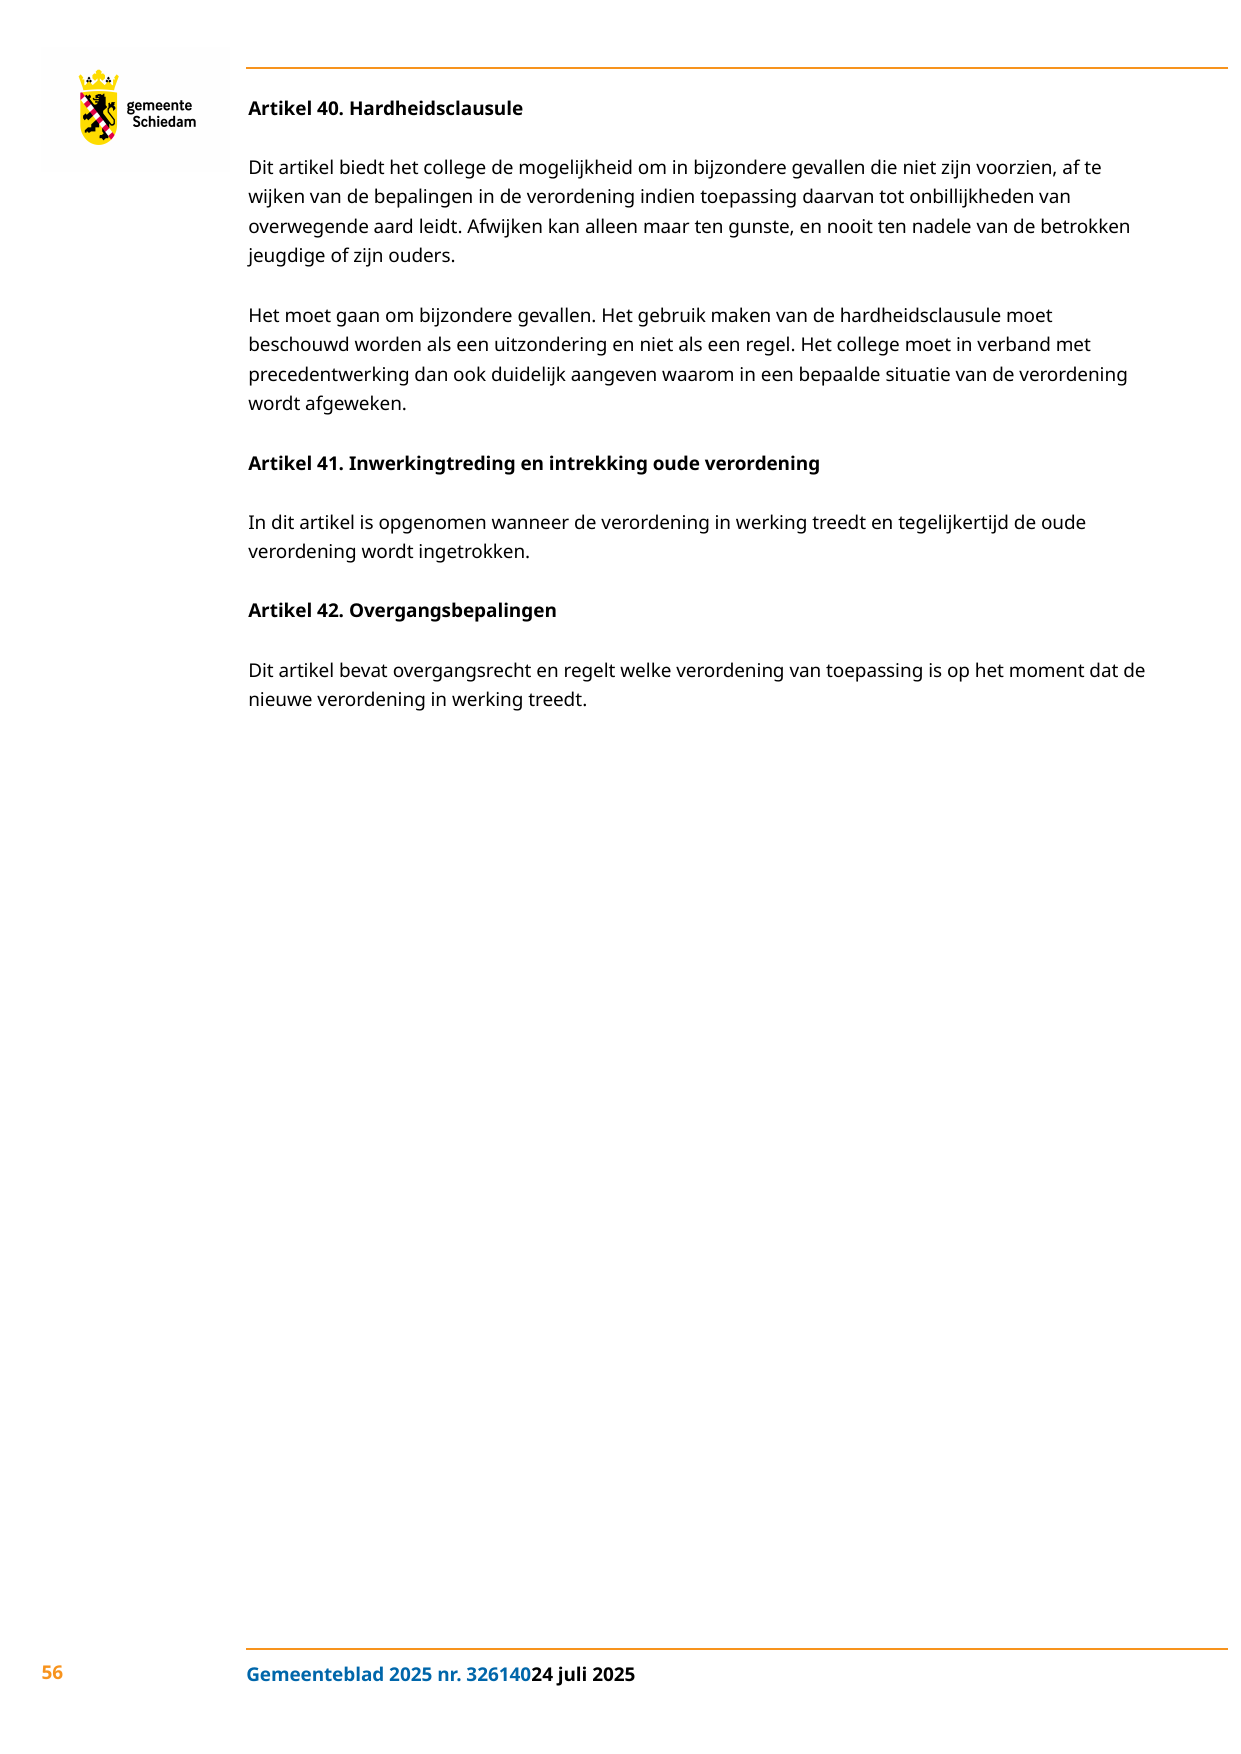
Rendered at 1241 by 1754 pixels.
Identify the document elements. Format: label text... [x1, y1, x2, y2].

text Artikel 40. Hardheidsclausule [248, 95, 1152, 121]
text Artikel 42. Overgangsbepalingen [248, 598, 1152, 623]
picture [41, 47, 231, 172]
text Dit artikel biedt het college de mogelijkheid om in bijzondere gevallen die niet zijn voorzien, af te wijken van de bepalingen in de verordening indien toepassing daarvan tot onbillijkheden van overwegende aard leidt. Afwijken kan alleen maar ten gunste, en nooit ten nadele van de betrokken jeugdige of zijn ouders. [248, 154, 1152, 268]
text Artikel 41. Inwerkingtreding en intrekking oude verordening [248, 450, 1152, 476]
text Het moet gaan om bijzondere gevallen. Het gebruik maken van de hardheidsclausule moet beschouwd worden als een uitzondering en niet als een regel. Het college moet in verband met precedentwerking dan ook duidelijk aangeven waarom in een bepaalde situatie van de verordening wordt afgeweken. [248, 302, 1152, 416]
text In dit artikel is opgenomen wanneer de verordening in werking treedt en tegelijkertijd de oude verordening wordt ingetrokken. [248, 509, 1152, 564]
text Dit artikel bevat overgangsrecht en regelt welke verordening van toepassing is op het moment dat de nieuwe verordening in werking treedt. [248, 657, 1152, 712]
